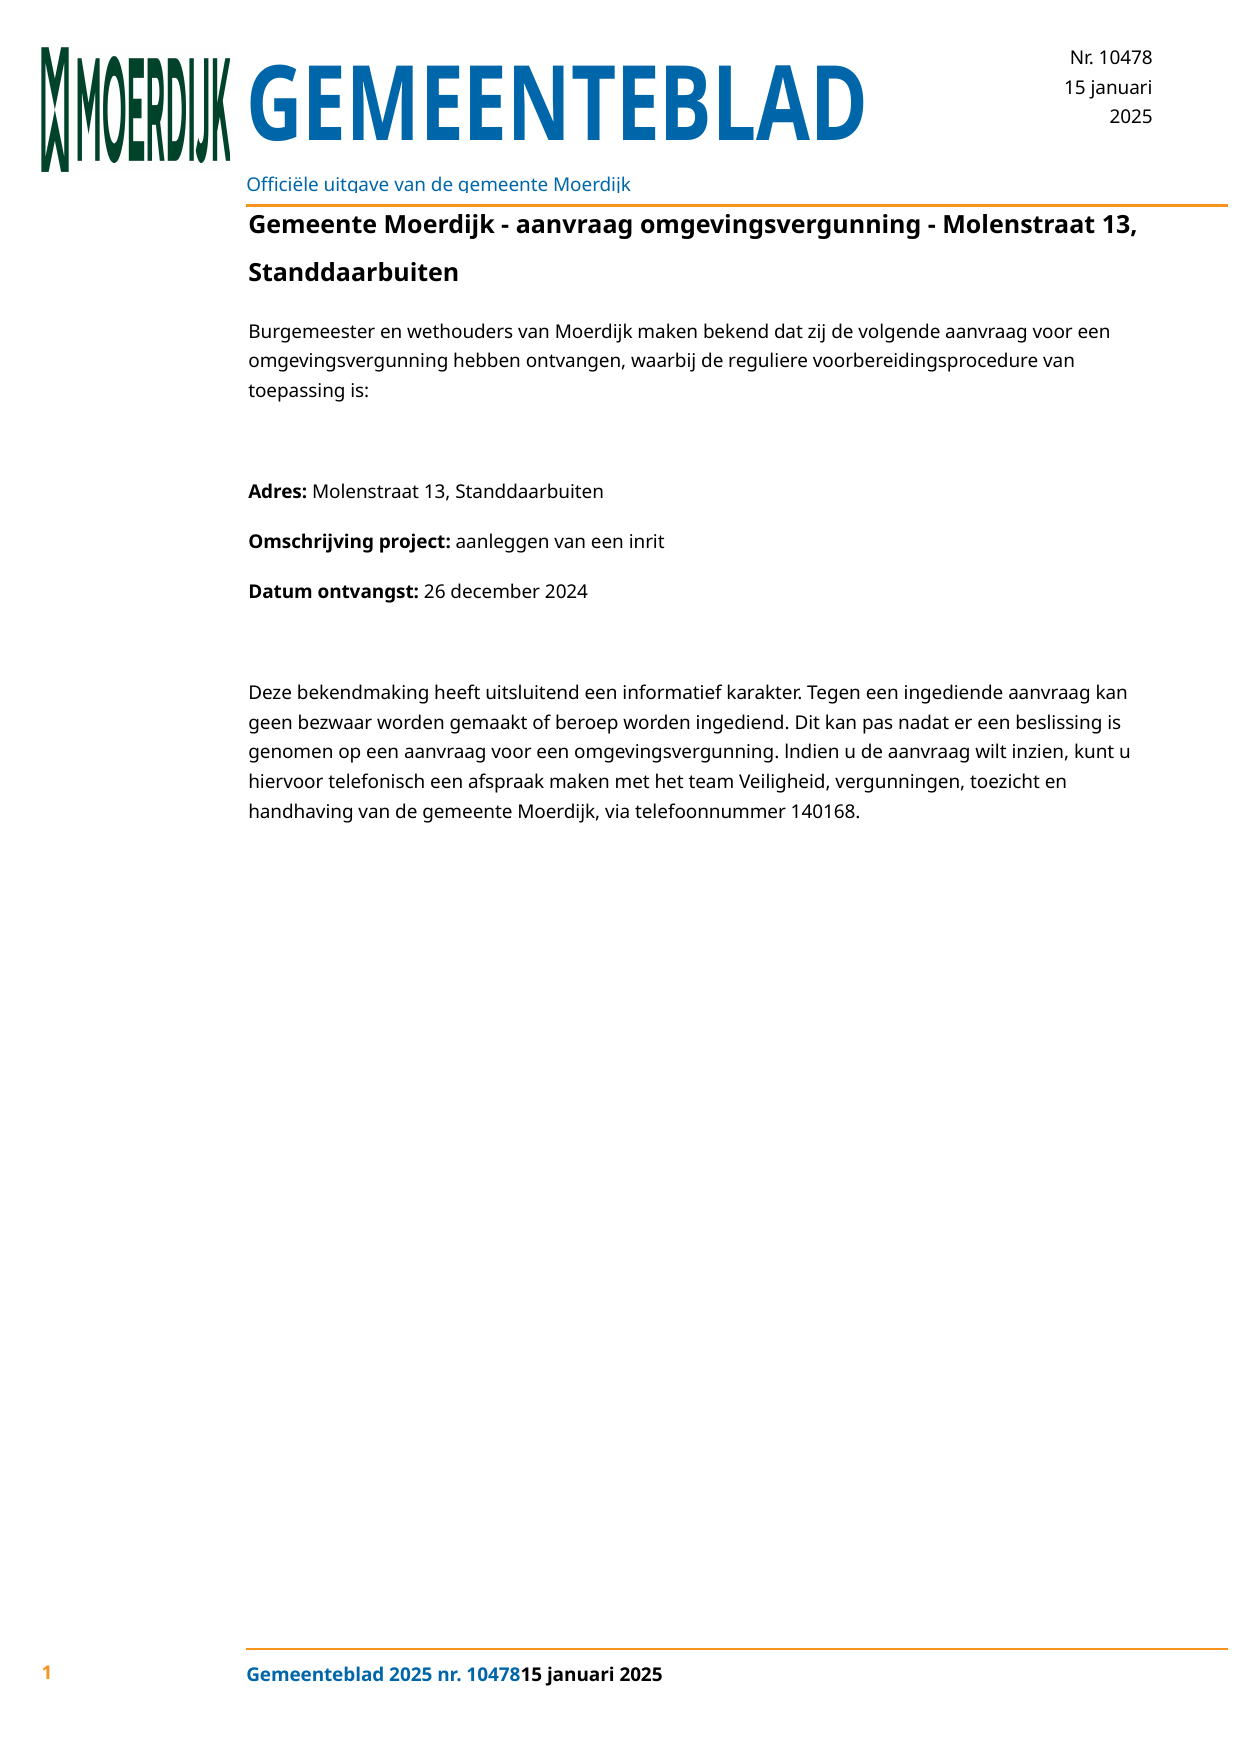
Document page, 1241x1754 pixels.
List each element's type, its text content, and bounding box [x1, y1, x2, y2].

text Adres: Molenstraat 13, Standdaarbuiten [248, 478, 1152, 504]
text Datum ontvangst: 26 december 2024 [248, 579, 1152, 604]
text Deze bekendmaking heeft uitsluitend een informatief karakter. Tegen een ingediende aanvraag kan geen bezwaar worden gemaakt of beroep worden ingediend. Dit kan pas nadat er een beslissing is genomen op een aanvraag voor een omgevingsvergunning. lndien u de aanvraag wilt inzien, kunt u hiervoor telefonisch een afspraak maken met het team Veiligheid, vergunningen, toezicht en handhaving van de gemeente Moerdijk, via telefoonnummer 140168. [248, 679, 1152, 824]
text Burgemeester en wethouders van Moerdijk maken bekend dat zij de volgende aanvraag voor een omgevingsvergunning hebben ontvangen, waarbij de reguliere voorbereidingsprocedure van toepassing is: [248, 318, 1152, 403]
text Omschrijving project: aanleggen van een inrit [248, 528, 1152, 554]
picture [41, 47, 231, 172]
text Gemeente Moerdijk - aanvraag omgevingsvergunning - Molenstraat 13, Standdaarbuiten [248, 207, 1152, 288]
